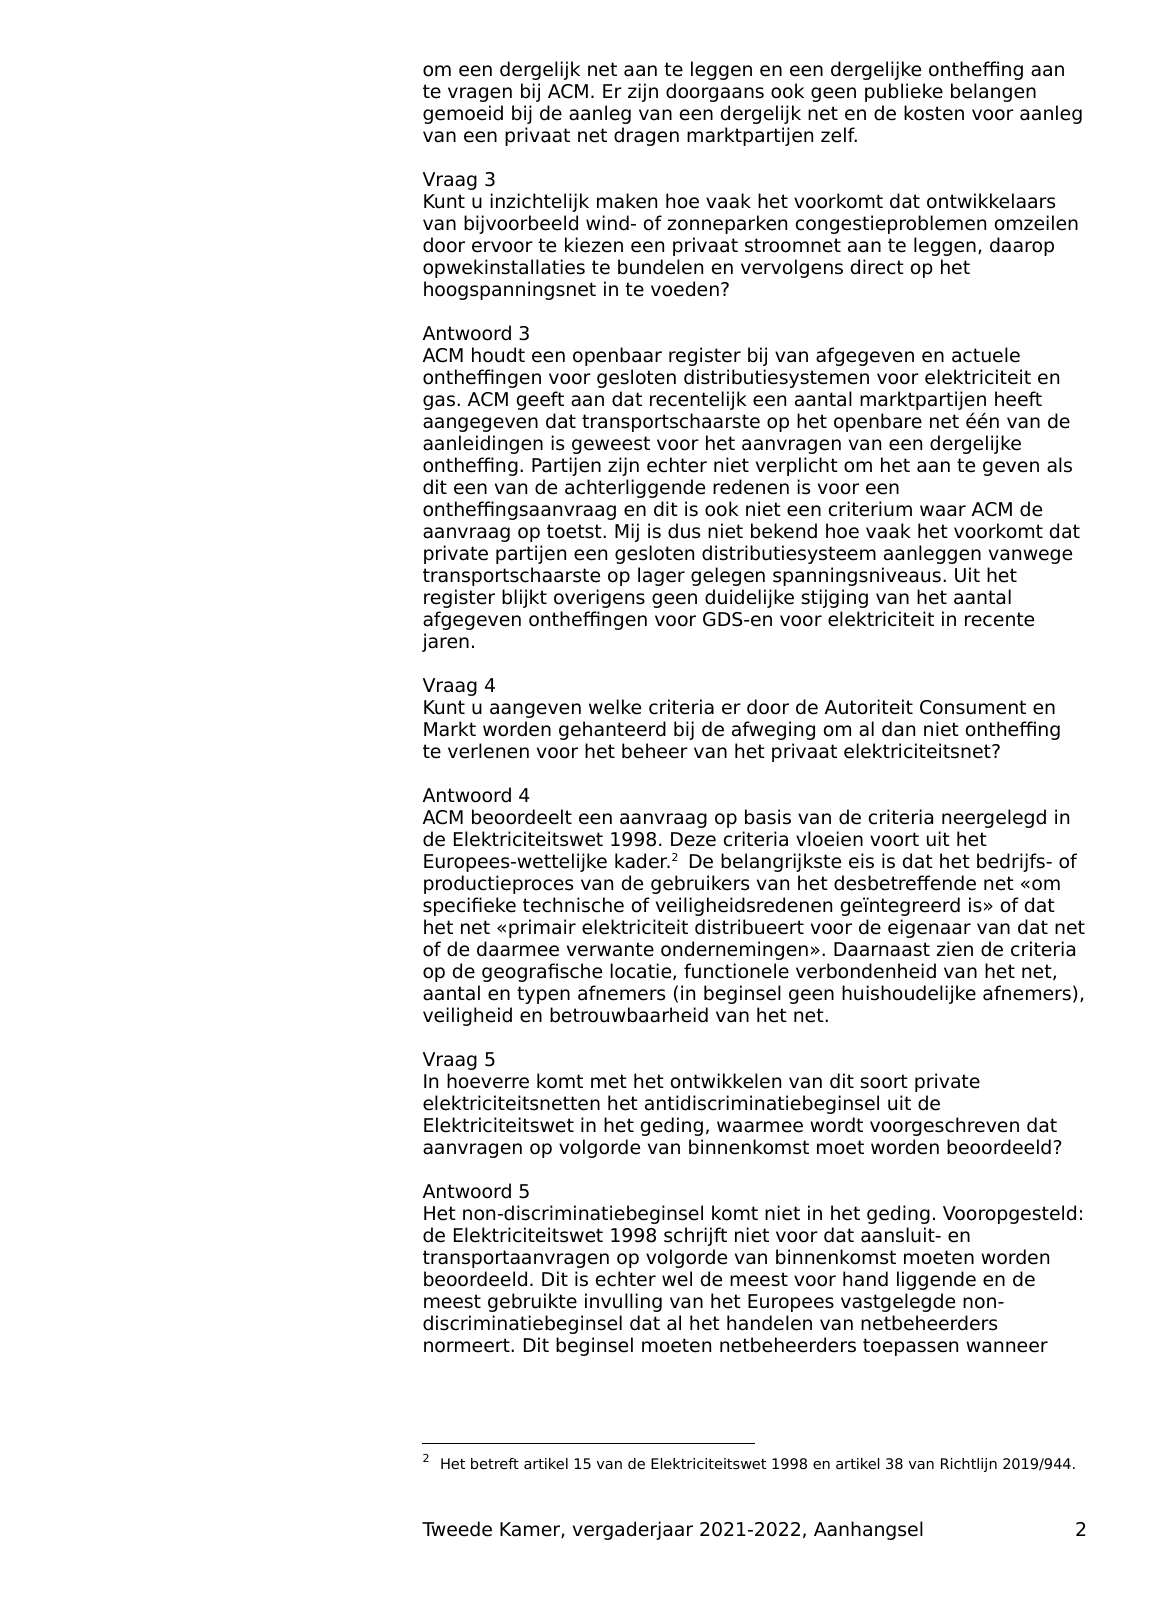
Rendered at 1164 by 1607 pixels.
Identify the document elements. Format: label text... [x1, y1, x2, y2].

text Antwoord 3 [422, 323, 1087, 345]
text Vraag 3 [422, 169, 1087, 191]
text ACM houdt een openbaar register bij van afgegeven en actuele ontheffingen voor gesloten distributiesystemen voor elektriciteit en gas. ACM geeft aan dat recentelijk een aantal marktpartijen heeft aangegeven dat transportschaarste op het openbare net één van de aanleidingen is geweest voor het aanvragen van een dergelijke ontheffing. Partijen zijn echter niet verplicht om het aan te geven als dit een van de achterliggende redenen is voor een ontheffingsaanvraag en dit is ook niet een criterium waar ACM de aanvraag op toetst. Mij is dus niet bekend hoe vaak het voorkomt dat private partijen een gesloten distributiesysteem aanleggen vanwege transportschaarste op lager gelegen spanningsniveaus. Uit het register blijkt overigens geen duidelijke stijging van het aantal afgegeven ontheffingen voor GDS-en voor elektriciteit in recente jaren. [422, 345, 1087, 653]
text Vraag 4 [422, 675, 1087, 697]
text Vraag 5 [422, 1049, 1087, 1071]
text om een dergelijk net aan te leggen en een dergelijke ontheffing aan te vragen bij ACM. Er zijn doorgaans ook geen publieke belangen gemoeid bij de aanleg van een dergelijk net en de kosten voor aanleg van een privaat net dragen marktpartijen zelf. [422, 59, 1087, 147]
text Het non-discriminatiebeginsel komt niet in het geding. Vooropgesteld: de Elektriciteitswet 1998 schrijft niet voor dat aansluit- en transportaanvragen op volgorde van binnenkomst moeten worden beoordeeld. Dit is echter wel de meest voor hand liggende en de meest gebruikte invulling van het Europees vastgelegde non-discriminatiebeginsel dat al het handelen van netbeheerders normeert. Dit beginsel moeten netbeheerders toepassen wanneer [422, 1203, 1087, 1357]
text Antwoord 4 [422, 785, 1087, 807]
text Kunt u inzichtelijk maken hoe vaak het voorkomt dat ontwikkelaars van bijvoorbeeld wind- of zonneparken congestieproblemen omzeilen door ervoor te kiezen een privaat stroomnet aan te leggen, daarop opwekinstallaties te bundelen en vervolgens direct op het hoogspanningsnet in te voeden? [422, 191, 1087, 301]
text Antwoord 5 [422, 1181, 1087, 1203]
text Het betreft artikel 15 van de Elektriciteitswet 1998 en artikel 38 van Richtlijn 2019/944. [422, 1452, 1087, 1474]
text In hoeverre komt met het ontwikkelen van dit soort private elektriciteitsnetten het antidiscriminatiebeginsel uit de Elektriciteitswet in het geding, waarmee wordt voorgeschreven dat aanvragen op volgorde van binnenkomst moet worden beoordeeld? [422, 1071, 1087, 1159]
text Kunt u aangeven welke criteria er door de Autoriteit Consument en Markt worden gehanteerd bij de afweging om al dan niet ontheffing te verlenen voor het beheer van het privaat elektriciteitsnet? [422, 697, 1087, 763]
text ACM beoordeelt een aanvraag op basis van de criteria neergelegd in de Elektriciteitswet 1998. Deze criteria vloeien voort uit het Europees-wettelijke kader. De belangrijkste eis is dat het bedrijfs- of productieproces van de gebruikers van het desbetreffende net «om specifieke technische of veiligheidsredenen geïntegreerd is» of dat het net «primair elektriciteit distribueert voor de eigenaar van dat net of de daarmee verwante ondernemingen». Daarnaast zien de criteria op de geografische locatie, functionele verbondenheid van het net, aantal en typen afnemers (in beginsel geen huishoudelijke afnemers), veiligheid en betrouwbaarheid van het net. [422, 807, 1087, 1027]
